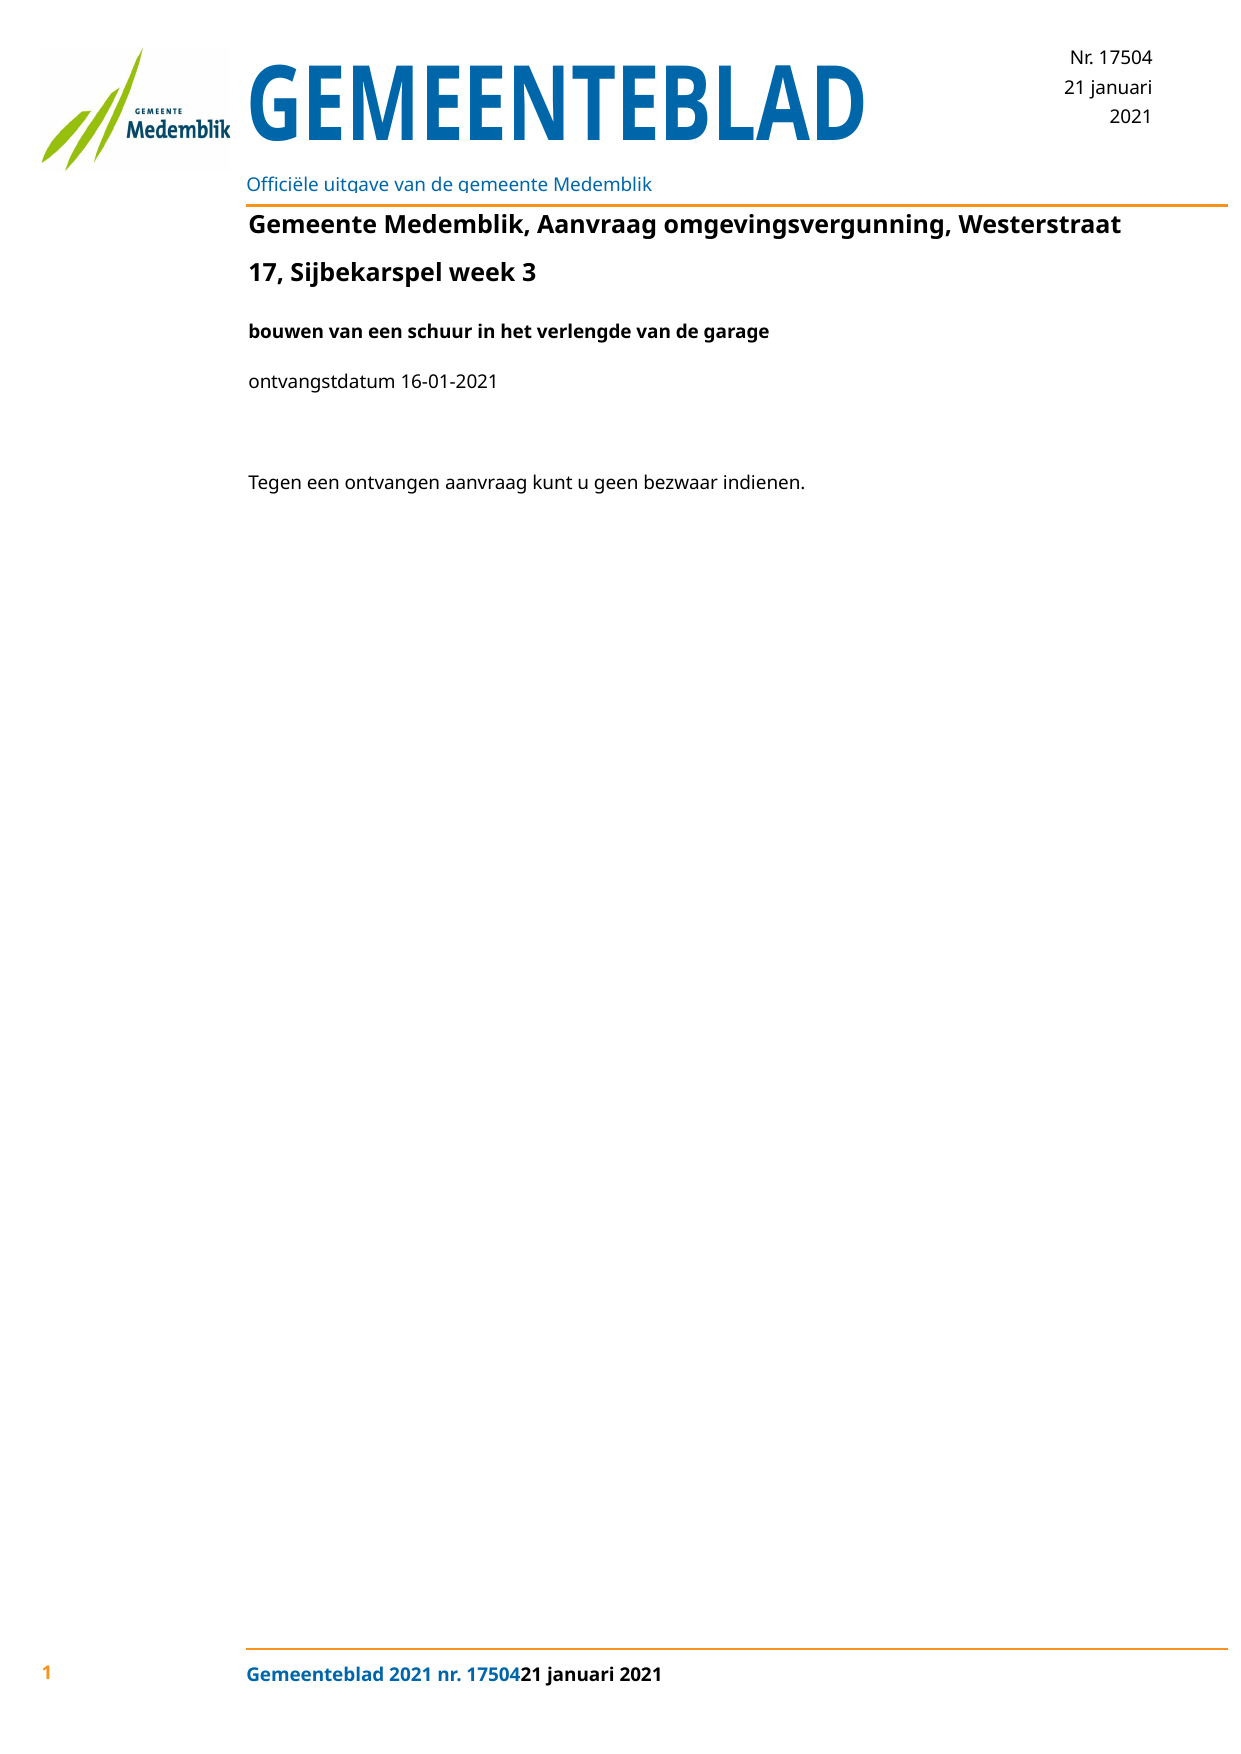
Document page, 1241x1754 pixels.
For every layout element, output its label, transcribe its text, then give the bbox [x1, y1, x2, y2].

text bouwen van een schuur in het verlengde van de garage [248, 318, 1152, 344]
picture [41, 47, 231, 172]
text ontvangstdatum 16-01-2021 [248, 368, 1152, 394]
text Gemeente Medemblik, Aanvraag omgevingsvergunning, Westerstraat 17, Sijbekarspel week 3 [248, 207, 1152, 288]
text Tegen een ontvangen aanvraag kunt u geen bezwaar indienen. [248, 469, 1152, 495]
